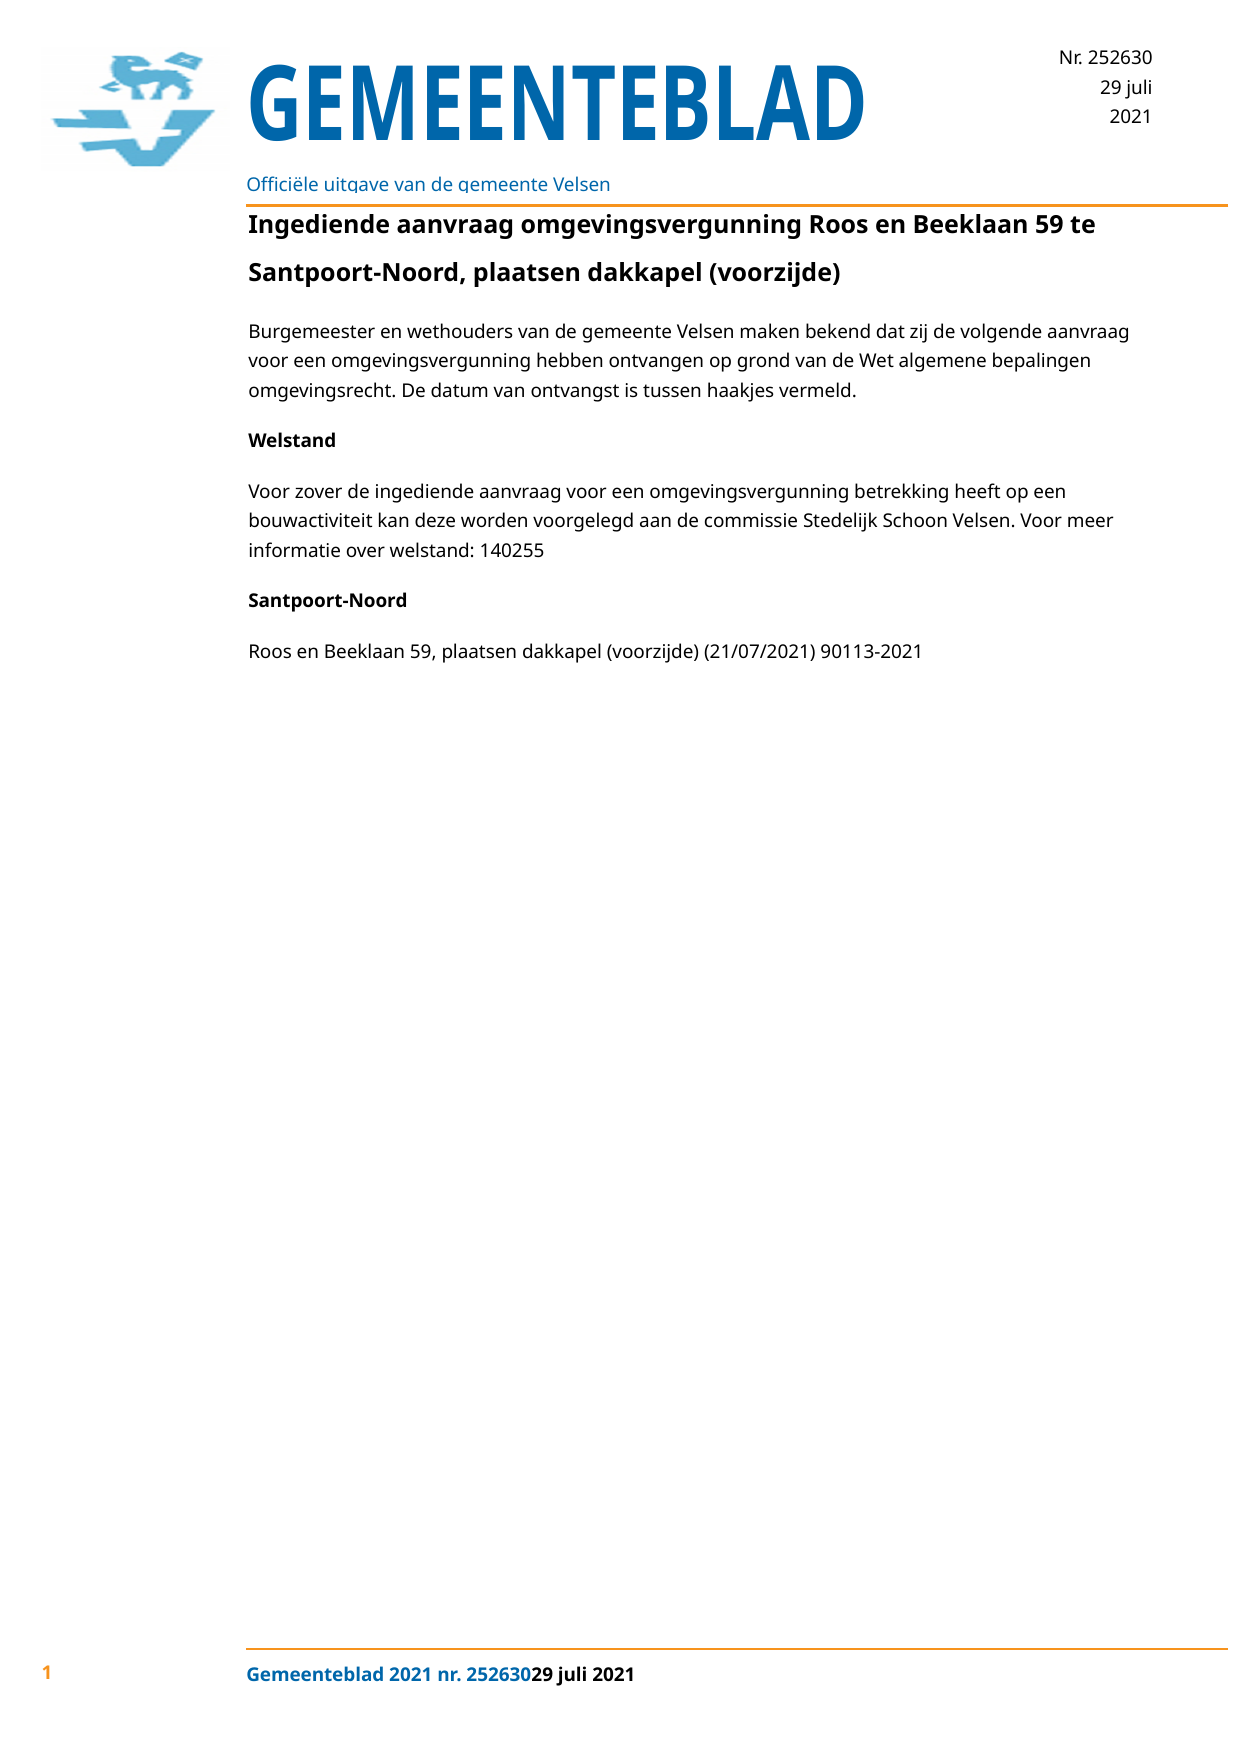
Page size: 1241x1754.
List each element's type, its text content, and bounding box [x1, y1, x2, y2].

text Burgemeester en wethouders van de gemeente Velsen maken bekend dat zij de volgende aanvraag voor een omgevingsvergunning hebben ontvangen op grond van de Wet algemene bepalingen omgevingsrecht. De datum van ontvangst is tussen haakjes vermeld. [248, 318, 1152, 403]
text Welstand [248, 427, 1152, 453]
picture [41, 47, 231, 172]
text Santpoort-Noord [248, 587, 1152, 613]
text Roos en Beeklaan 59, plaatsen dakkapel (voorzijde) (21/07/2021) 90113-2021 [248, 638, 1152, 664]
text Ingediende aanvraag omgevingsvergunning Roos en Beeklaan 59 te Santpoort-Noord, plaatsen dakkapel (voorzijde) [248, 207, 1152, 288]
text Voor zover de ingediende aanvraag voor een omgevingsvergunning betrekking heeft op een bouwactiviteit kan deze worden voorgelegd aan de commissie Stedelijk Schoon Velsen. Voor meer informatie over welstand: 140255 [248, 478, 1152, 563]
